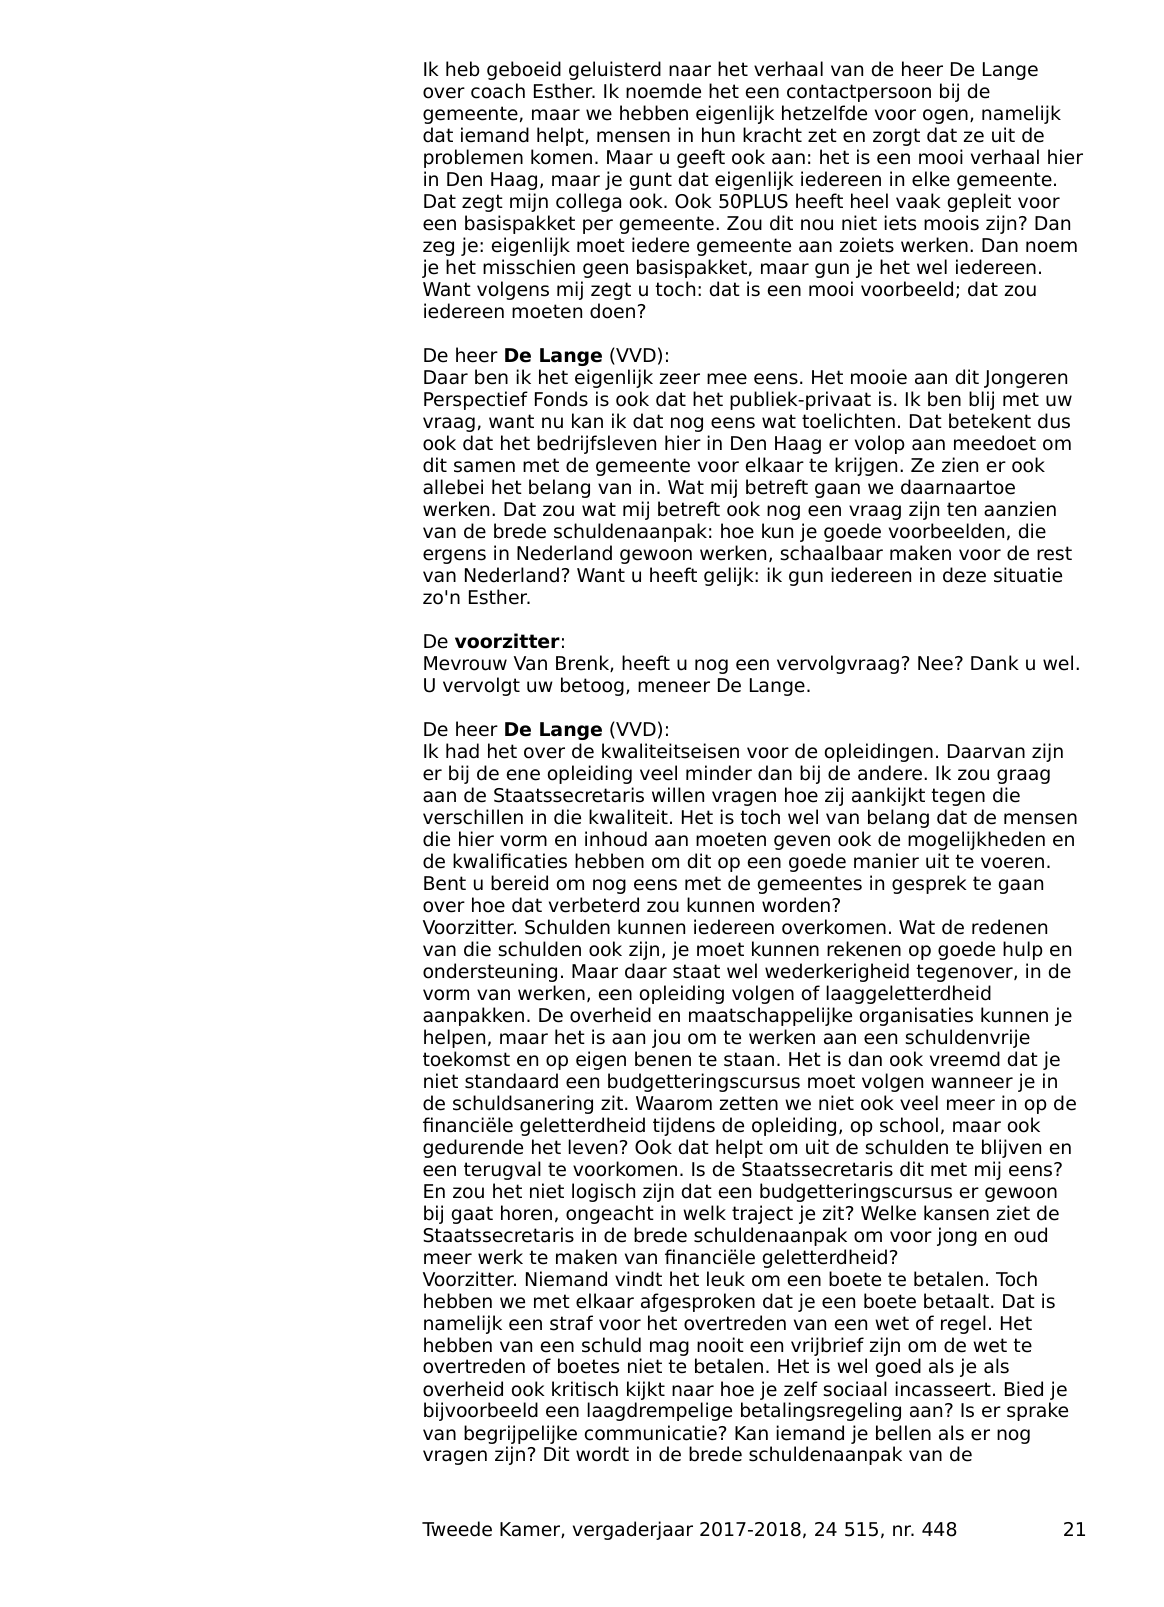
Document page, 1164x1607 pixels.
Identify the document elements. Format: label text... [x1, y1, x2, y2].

text Voorzitter. Schulden kunnen iedereen overkomen. Wat de redenen van die schulden ook zijn, je moet kunnen rekenen op goede hulp en ondersteuning. Maar daar staat wel wederkerigheid tegenover, in de vorm van werken, een opleiding volgen of laaggeletterdheid aanpakken. De overheid en maatschappelijke organisaties kunnen je helpen, maar het is aan jou om te werken aan een schuldenvrije toekomst en op eigen benen te staan. Het is dan ook vreemd dat je niet standaard een budgetteringscursus moet volgen wanneer je in de schuldsanering zit. Waarom zetten we niet ook veel meer in op de financiële geletterdheid tijdens de opleiding, op school, maar ook gedurende het leven? Ook dat helpt om uit de schulden te blijven en een terugval te voorkomen. Is de Staatssecretaris dit met mij eens? En zou het niet logisch zijn dat een budgetteringscursus er gewoon bij gaat horen, ongeacht in welk traject je zit? Welke kansen ziet de Staatssecretaris in de brede schuldenaanpak om voor jong en oud meer werk te maken van financiële geletterdheid? [422, 917, 1087, 1268]
text De heer De Lange (VVD): [422, 719, 1087, 741]
text Mevrouw Van Brenk, heeft u nog een vervolgvraag? Nee? Dank u wel. U vervolgt uw betoog, meneer De Lange. [422, 653, 1087, 697]
text Ik heb geboeid geluisterd naar het verhaal van de heer De Lange over coach Esther. Ik noemde het een contactpersoon bij de gemeente, maar we hebben eigenlijk hetzelfde voor ogen, namelijk dat iemand helpt, mensen in hun kracht zet en zorgt dat ze uit de problemen komen. Maar u geeft ook aan: het is een mooi verhaal hier in Den Haag, maar je gunt dat eigenlijk iedereen in elke gemeente. Dat zegt mijn collega ook. Ook 50PLUS heeft heel vaak gepleit voor een basispakket per gemeente. Zou dit nou niet iets moois zijn? Dan zeg je: eigenlijk moet iedere gemeente aan zoiets werken. Dan noem je het misschien geen basispakket, maar gun je het wel iedereen. Want volgens mij zegt u toch: dat is een mooi voorbeeld; dat zou iedereen moeten doen? [422, 59, 1087, 323]
text Ik had het over de kwaliteitseisen voor de opleidingen. Daarvan zijn er bij de ene opleiding veel minder dan bij de andere. Ik zou graag aan de Staatssecretaris willen vragen hoe zij aankijkt tegen die verschillen in die kwaliteit. Het is toch wel van belang dat de mensen die hier vorm en inhoud aan moeten geven ook de mogelijkheden en de kwalificaties hebben om dit op een goede manier uit te voeren. Bent u bereid om nog eens met de gemeentes in gesprek te gaan over hoe dat verbeterd zou kunnen worden? [422, 741, 1087, 917]
text Voorzitter. Niemand vindt het leuk om een boete te betalen. Toch hebben we met elkaar afgesproken dat je een boete betaalt. Dat is namelijk een straf voor het overtreden van een wet of regel. Het hebben van een schuld mag nooit een vrijbrief zijn om de wet te overtreden of boetes niet te betalen. Het is wel goed als je als overheid ook kritisch kijkt naar hoe je zelf sociaal incasseert. Bied je bijvoorbeeld een laagdrempelige betalingsregeling aan? Is er sprake van begrijpelijke communicatie? Kan iemand je bellen als er nog vragen zijn? Dit wordt in de brede schuldenaanpak van de [422, 1268, 1087, 1466]
text De voorzitter: [422, 631, 1087, 653]
text Daar ben ik het eigenlijk zeer mee eens. Het mooie aan dit Jongeren Perspectief Fonds is ook dat het publiek-privaat is. Ik ben blij met uw vraag, want nu kan ik dat nog eens wat toelichten. Dat betekent dus ook dat het bedrijfsleven hier in Den Haag er volop aan meedoet om dit samen met de gemeente voor elkaar te krijgen. Ze zien er ook allebei het belang van in. Wat mij betreft gaan we daarnaartoe werken. Dat zou wat mij betreft ook nog een vraag zijn ten aanzien van de brede schuldenaanpak: hoe kun je goede voorbeelden, die ergens in Nederland gewoon werken, schaalbaar maken voor de rest van Nederland? Want u heeft gelijk: ik gun iedereen in deze situatie zo'n Esther. [422, 367, 1087, 609]
text De heer De Lange (VVD): [422, 345, 1087, 367]
